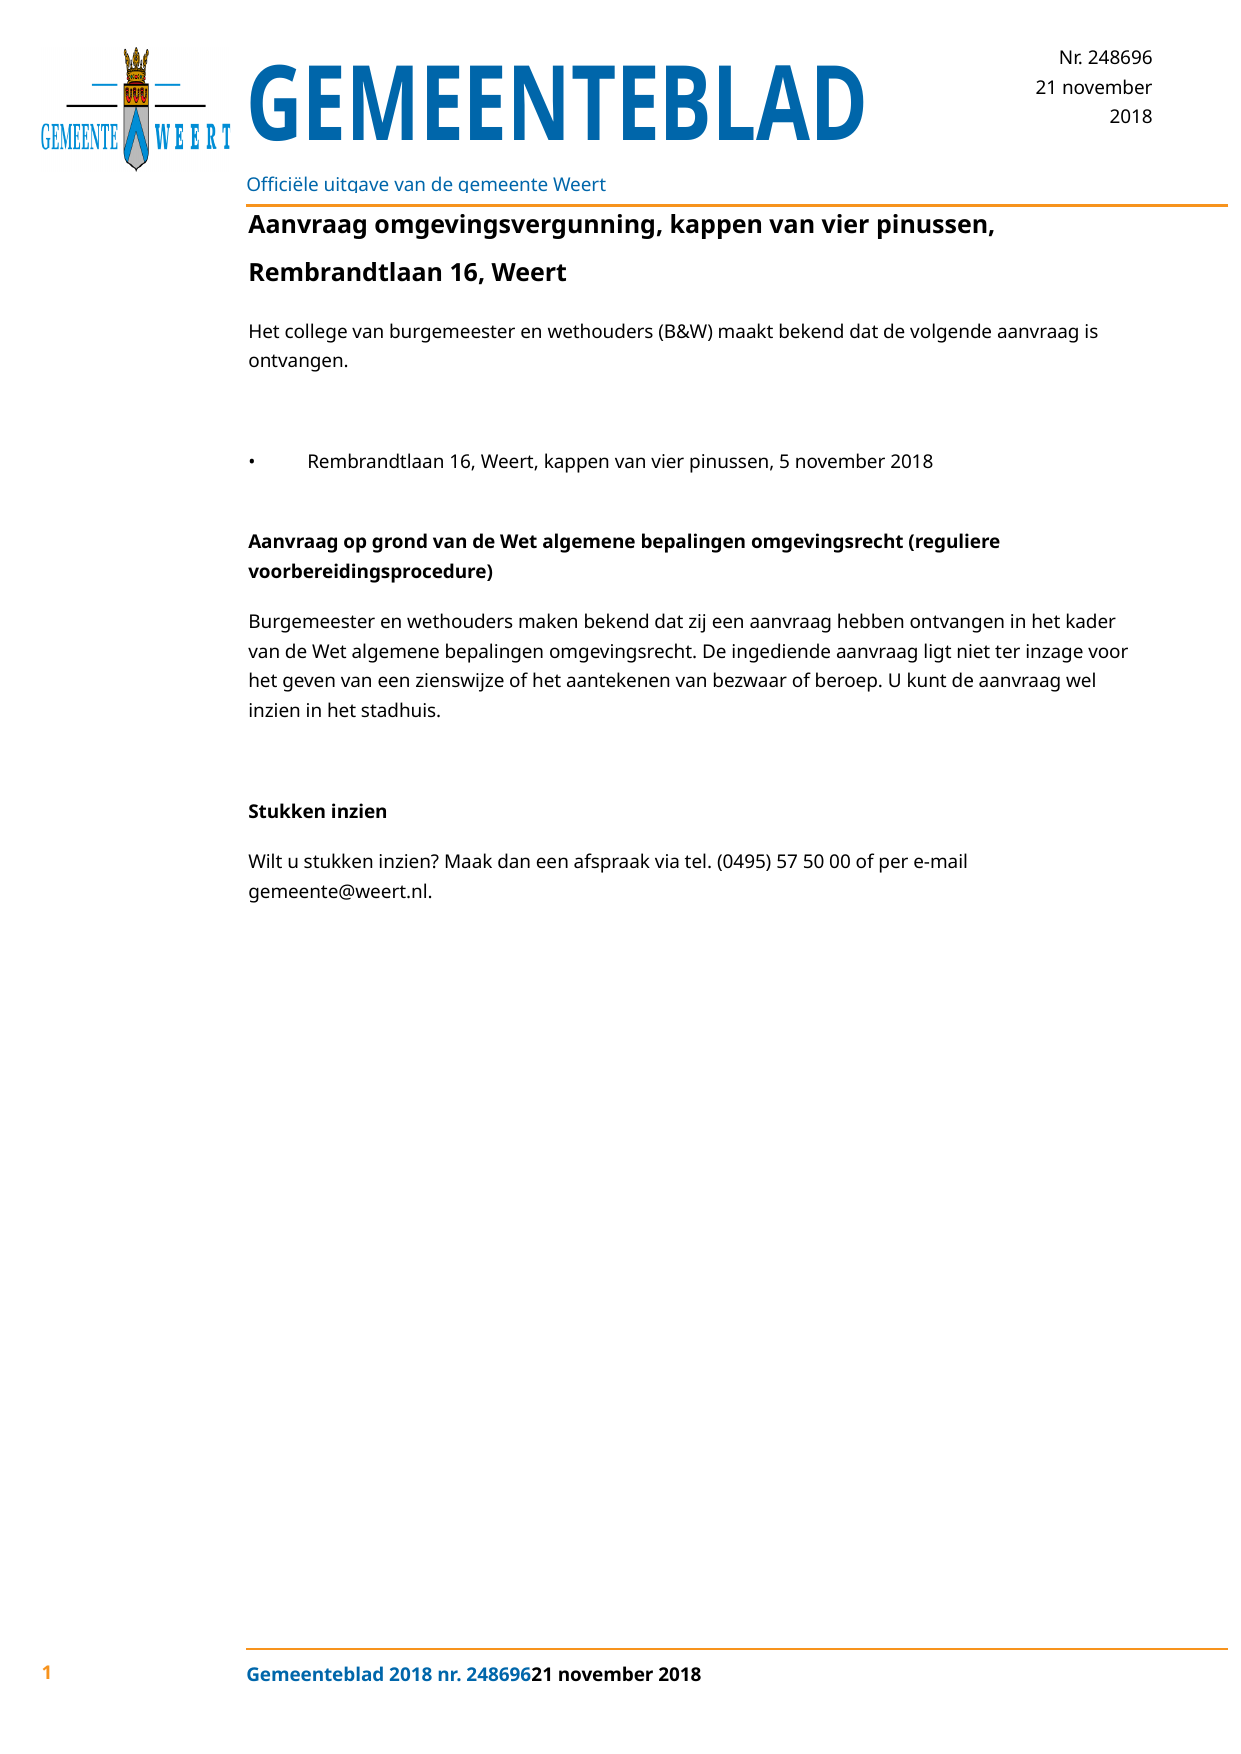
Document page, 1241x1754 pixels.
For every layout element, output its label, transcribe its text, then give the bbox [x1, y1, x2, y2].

text Aanvraag op grond van de Wet algemene bepalingen omgevingsrecht (reguliere voorbereidingsprocedure) [248, 528, 1152, 584]
text Burgemeester en wethouders maken bekend dat zij een aanvraag hebben ontvangen in het kader van de Wet algemene bepalingen omgevingsrecht. De ingediende aanvraag ligt niet ter inzage voor het geven van een zienswijze of het aantekenen van bezwaar of beroep. U kunt de aanvraag wel inzien in het stadhuis. [248, 608, 1152, 723]
text Wilt u stukken inzien? Maak dan een afspraak via tel. (0495) 57 50 00 of per e-mail gemeente@weert.nl. [248, 848, 1152, 904]
list Rembrandtlaan 16, Weert, kappen van vier pinussen, 5 november 2018 [248, 448, 1152, 474]
text Het college van burgemeester en wethouders (B&W) maakt bekend dat de volgende aanvraag is ontvangen. [248, 318, 1152, 373]
text Aanvraag omgevingsvergunning, kappen van vier pinussen, Rembrandtlaan 16, Weert [248, 207, 1152, 288]
picture [41, 47, 231, 172]
text Stukken inzien [248, 798, 1152, 824]
